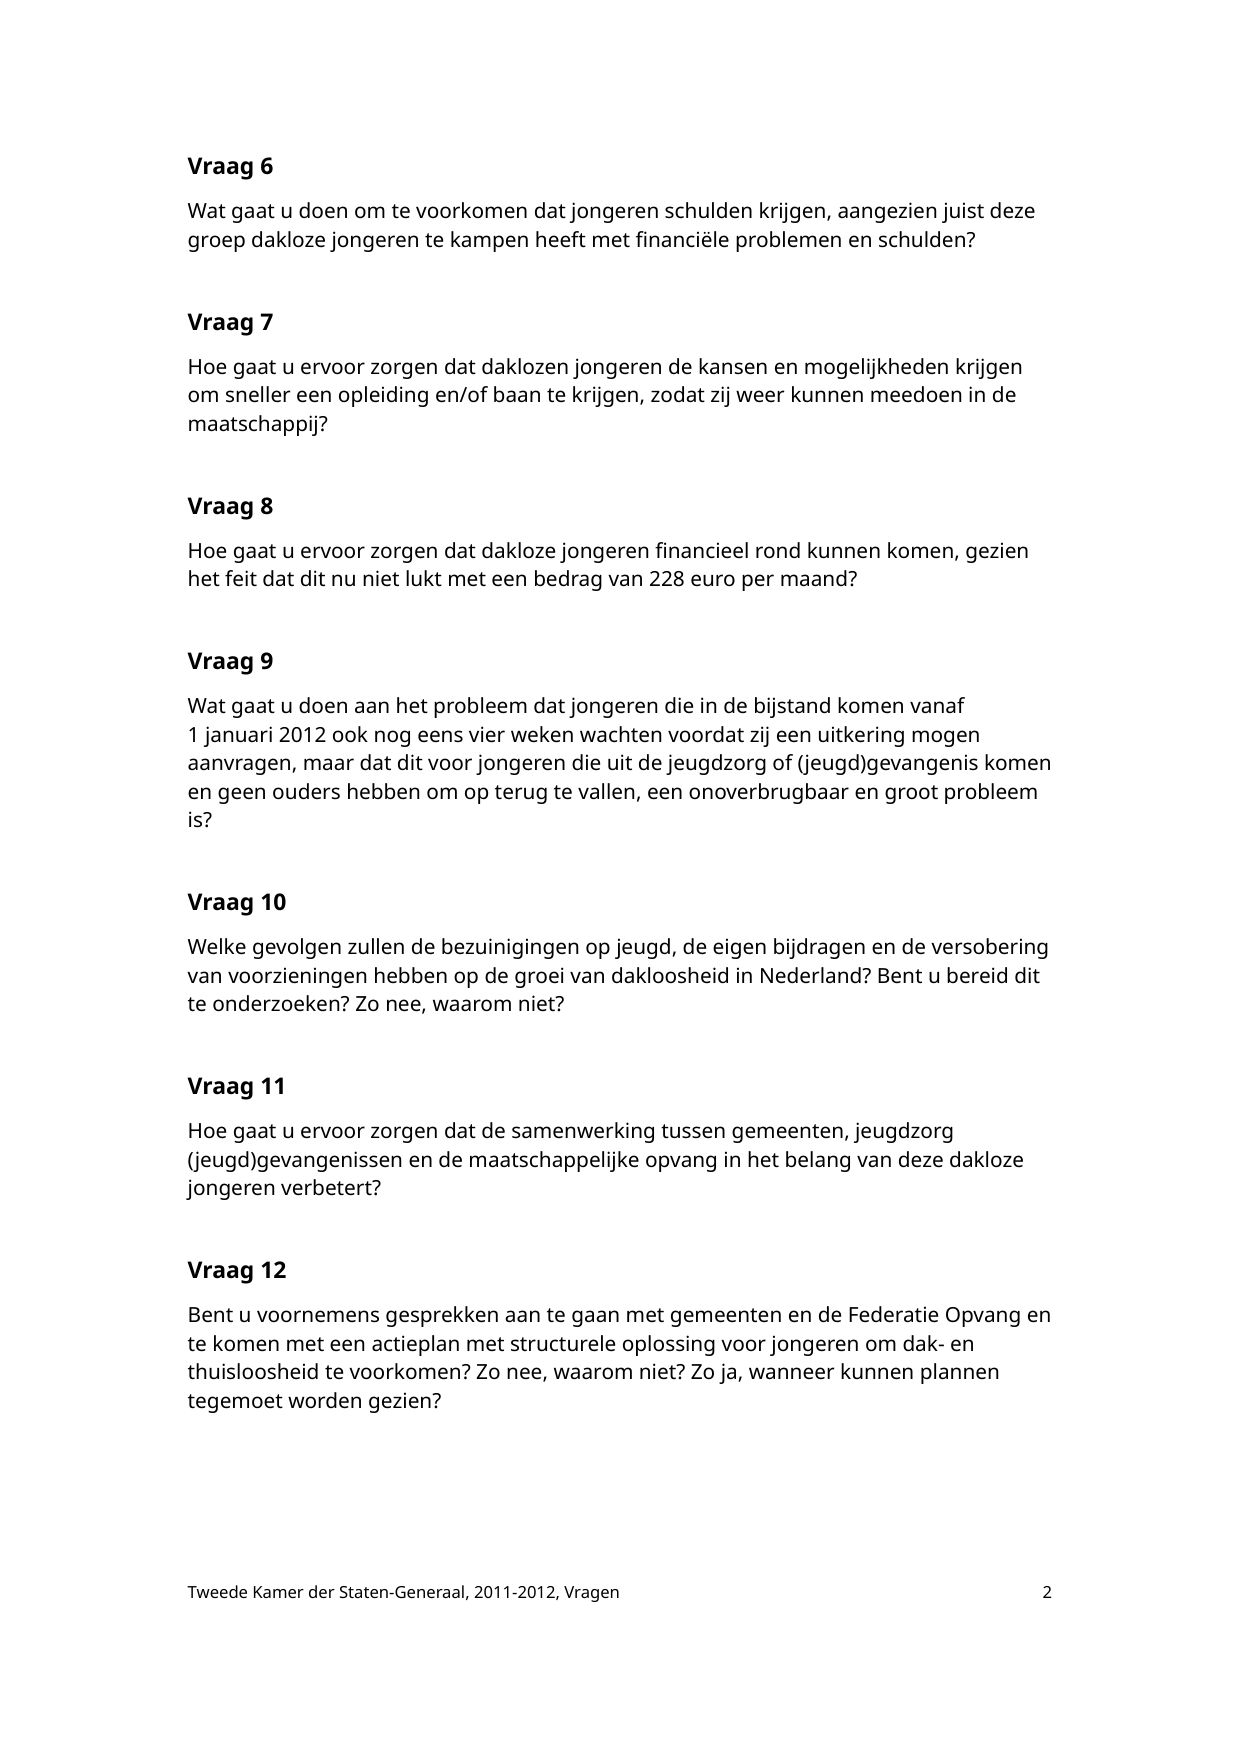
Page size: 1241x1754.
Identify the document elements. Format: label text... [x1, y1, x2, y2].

subtitle Vraag 12 [187, 1254, 1053, 1286]
text Hoe gaat u ervoor zorgen dat de samenwerking tussen gemeenten, jeugdzorg (jeugd)gevangenissen en de maatschappelijke opvang in het belang van deze dakloze jongeren verbetert? [187, 1117, 1053, 1202]
text Wat gaat u doen aan het probleem dat jongeren die in de bijstand komen vanaf 1 januari 2012 ook nog eens vier weken wachten voordat zij een uitkering mogen aanvragen, maar dat dit voor jongeren die uit de jeugdzorg of (jeugd)gevangenis komen en geen ouders hebben om op terug te vallen, een onoverbrugbaar en groot probleem is? [187, 692, 1053, 834]
subtitle Vraag 8 [187, 490, 1053, 521]
subtitle Vraag 7 [187, 306, 1053, 337]
subtitle Vraag 11 [187, 1070, 1053, 1102]
text Welke gevolgen zullen de bezuinigingen op jeugd, de eigen bijdragen en de versobering van voorzieningen hebben op de groei van dakloosheid in Nederland? Bent u bereid dit te onderzoeken? Zo nee, waarom niet? [187, 932, 1053, 1018]
text Wat gaat u doen om te voorkomen dat jongeren schulden krijgen, aangezien juist deze groep dakloze jongeren te kampen heeft met financiële problemen en schulden? [187, 196, 1053, 253]
subtitle Vraag 6 [187, 150, 1053, 181]
subtitle Vraag 9 [187, 645, 1053, 677]
text Hoe gaat u ervoor zorgen dat dakloze jongeren financieel rond kunnen komen, gezien het feit dat dit nu niet lukt met een bedrag van 228 euro per maand? [187, 536, 1053, 593]
subtitle Vraag 10 [187, 886, 1053, 917]
text Bent u voornemens gesprekken aan te gaan met gemeenten en de Federatie Opvang en te komen met een actieplan met structurele oplossing voor jongeren om dak- en thuisloosheid te voorkomen? Zo nee, waarom niet? Zo ja, wanneer kunnen plannen tegemoet worden gezien? [187, 1301, 1053, 1414]
text Hoe gaat u ervoor zorgen dat daklozen jongeren de kansen en mogelijkheden krijgen om sneller een opleiding en/of baan te krijgen, zodat zij weer kunnen meedoen in de maatschappij? [187, 352, 1053, 437]
